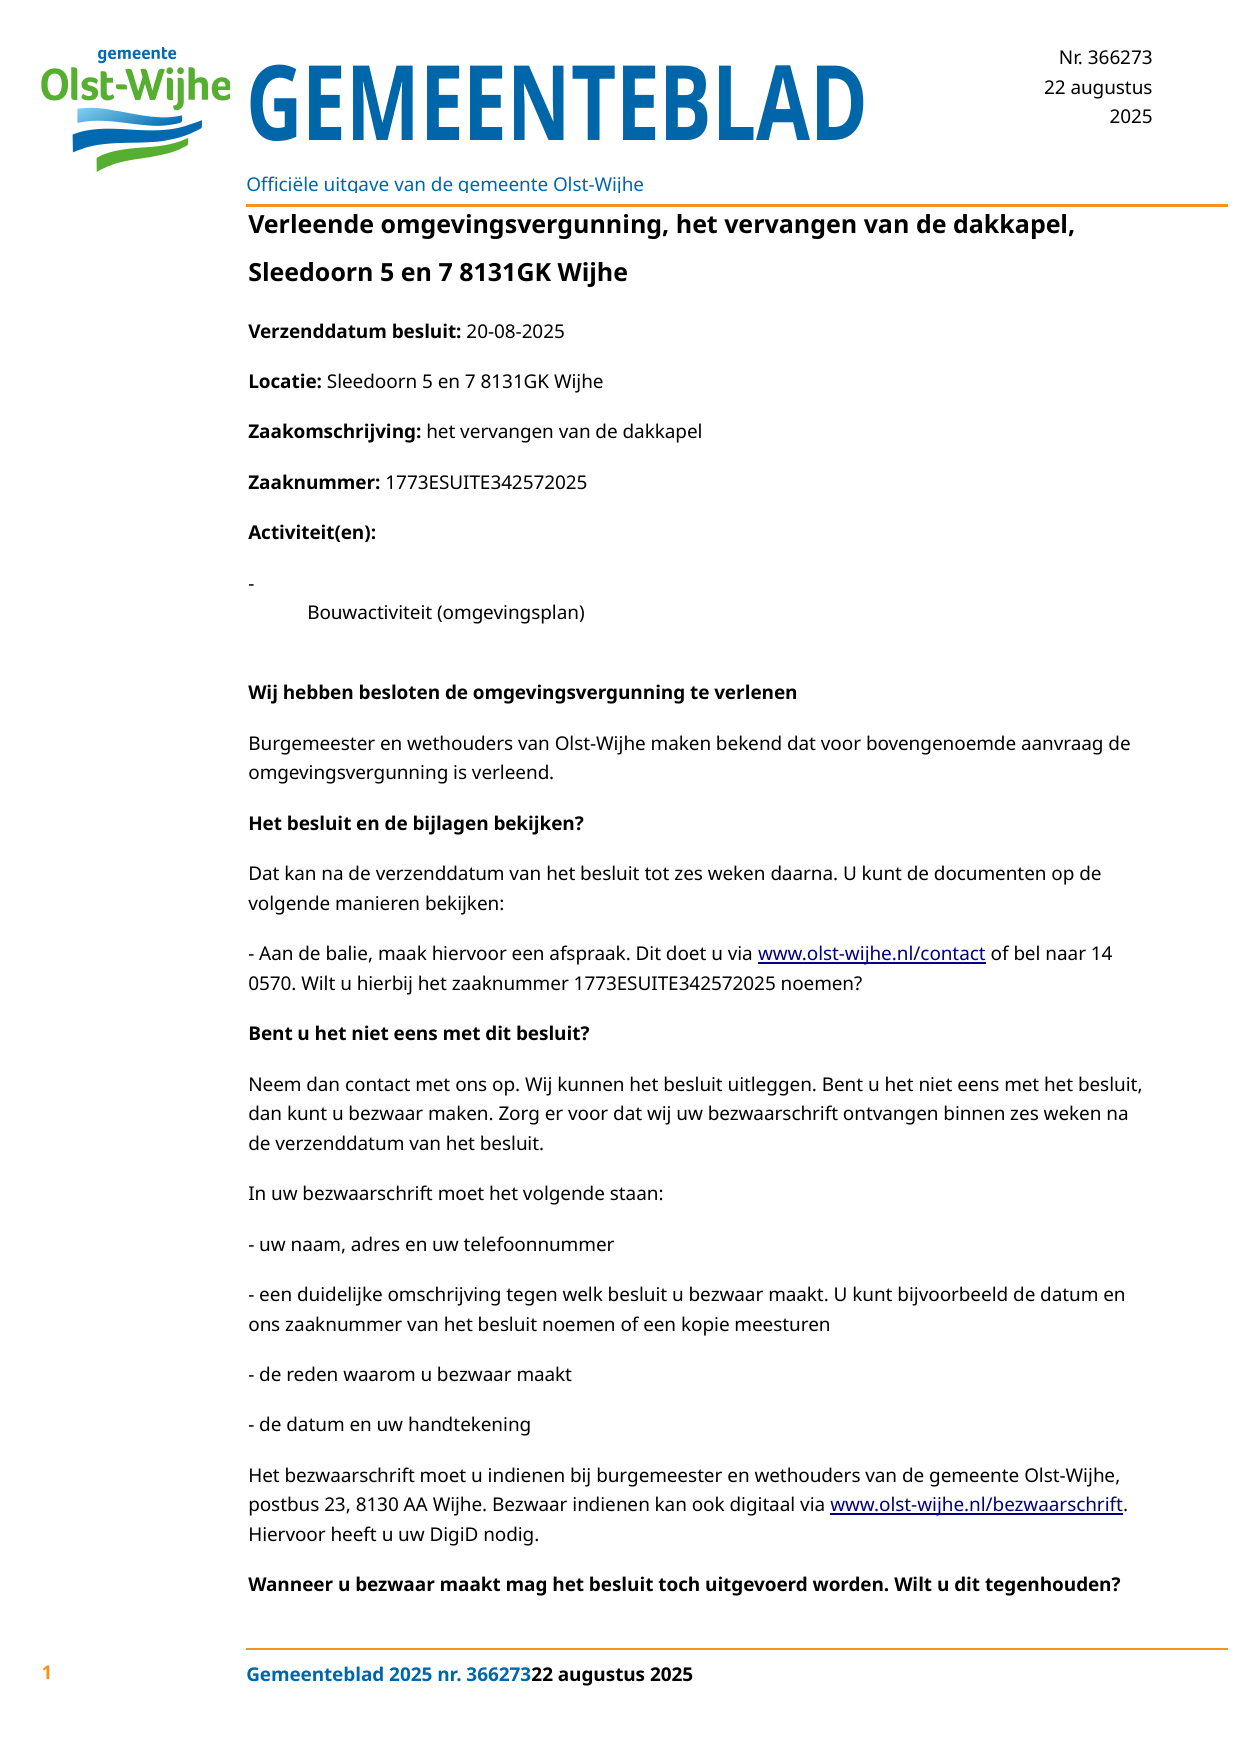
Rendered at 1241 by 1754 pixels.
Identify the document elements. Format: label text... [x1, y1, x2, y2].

text Neem dan contact met ons op. Wij kunnen het besluit uitleggen. Bent u het niet eens met het besluit, dan kunt u bezwaar maken. Zorg er voor dat wij uw bezwaarschrift ontvangen binnen zes weken na de verzenddatum van het besluit. [248, 1071, 1152, 1156]
text Burgemeester en wethouders van Olst-Wijhe maken bekend dat voor bovengenoemde aanvraag de omgevingsvergunning is verleend. [248, 730, 1152, 785]
text Wanneer u bezwaar maakt mag het besluit toch uitgevoerd worden. Wilt u dit tegenhouden? [248, 1572, 1152, 1597]
text - uw naam, adres en uw telefoonnummer [248, 1231, 1152, 1257]
text - een duidelijke omschrijving tegen welk besluit u bezwaar maakt. U kunt bijvoorbeeld de datum en ons zaaknummer van het besluit noemen of een kopie meesturen [248, 1281, 1152, 1337]
text Het besluit en de bijlagen bekijken? [248, 810, 1152, 836]
picture [41, 47, 231, 172]
text Dat kan na de verzenddatum van het besluit tot zes weken daarna. U kunt de documenten op de volgende manieren bekijken: [248, 860, 1152, 916]
text Bent u het niet eens met dit besluit? [248, 1020, 1152, 1046]
text Het bezwaarschrift moet u indienen bij burgemeester en wethouders van de gemeente Olst-Wijhe, postbus 23, 8130 AA Wijhe. Bezwaar indienen kan ook digitaal via www.olst-wijhe.nl/bezwaarschrift. Hiervoor heeft u uw DigiD nodig. [248, 1462, 1152, 1547]
text - de reden waarom u bezwaar maakt [248, 1361, 1152, 1387]
text - de datum en uw handtekening [248, 1412, 1152, 1437]
text Locatie: Sleedoorn 5 en 7 8131GK Wijhe [248, 368, 1152, 394]
text Zaaknummer: 1773ESUITE342572025 [248, 469, 1152, 495]
text Verleende omgevingsvergunning, het vervangen van de dakkapel, Sleedoorn 5 en 7 8131GK Wijhe [248, 207, 1152, 288]
text Activiteit(en): [248, 519, 1152, 545]
text Zaakomschrijving: het vervangen van de dakkapel [248, 419, 1152, 444]
list Bouwactiviteit (omgevingsplan) [248, 599, 1152, 625]
text In uw bezwaarschrift moet het volgende staan: [248, 1180, 1152, 1206]
text Verzenddatum besluit: 20-08-2025 [248, 318, 1152, 344]
text Wij hebben besloten de omgevingsvergunning te verlenen [248, 679, 1152, 705]
text - Aan de balie, maak hiervoor een afspraak. Dit doet u via www.olst-wijhe.nl/contact of bel naar 14 0570. Wilt u hierbij het zaaknummer 1773ESUITE342572025 noemen? [248, 940, 1152, 996]
